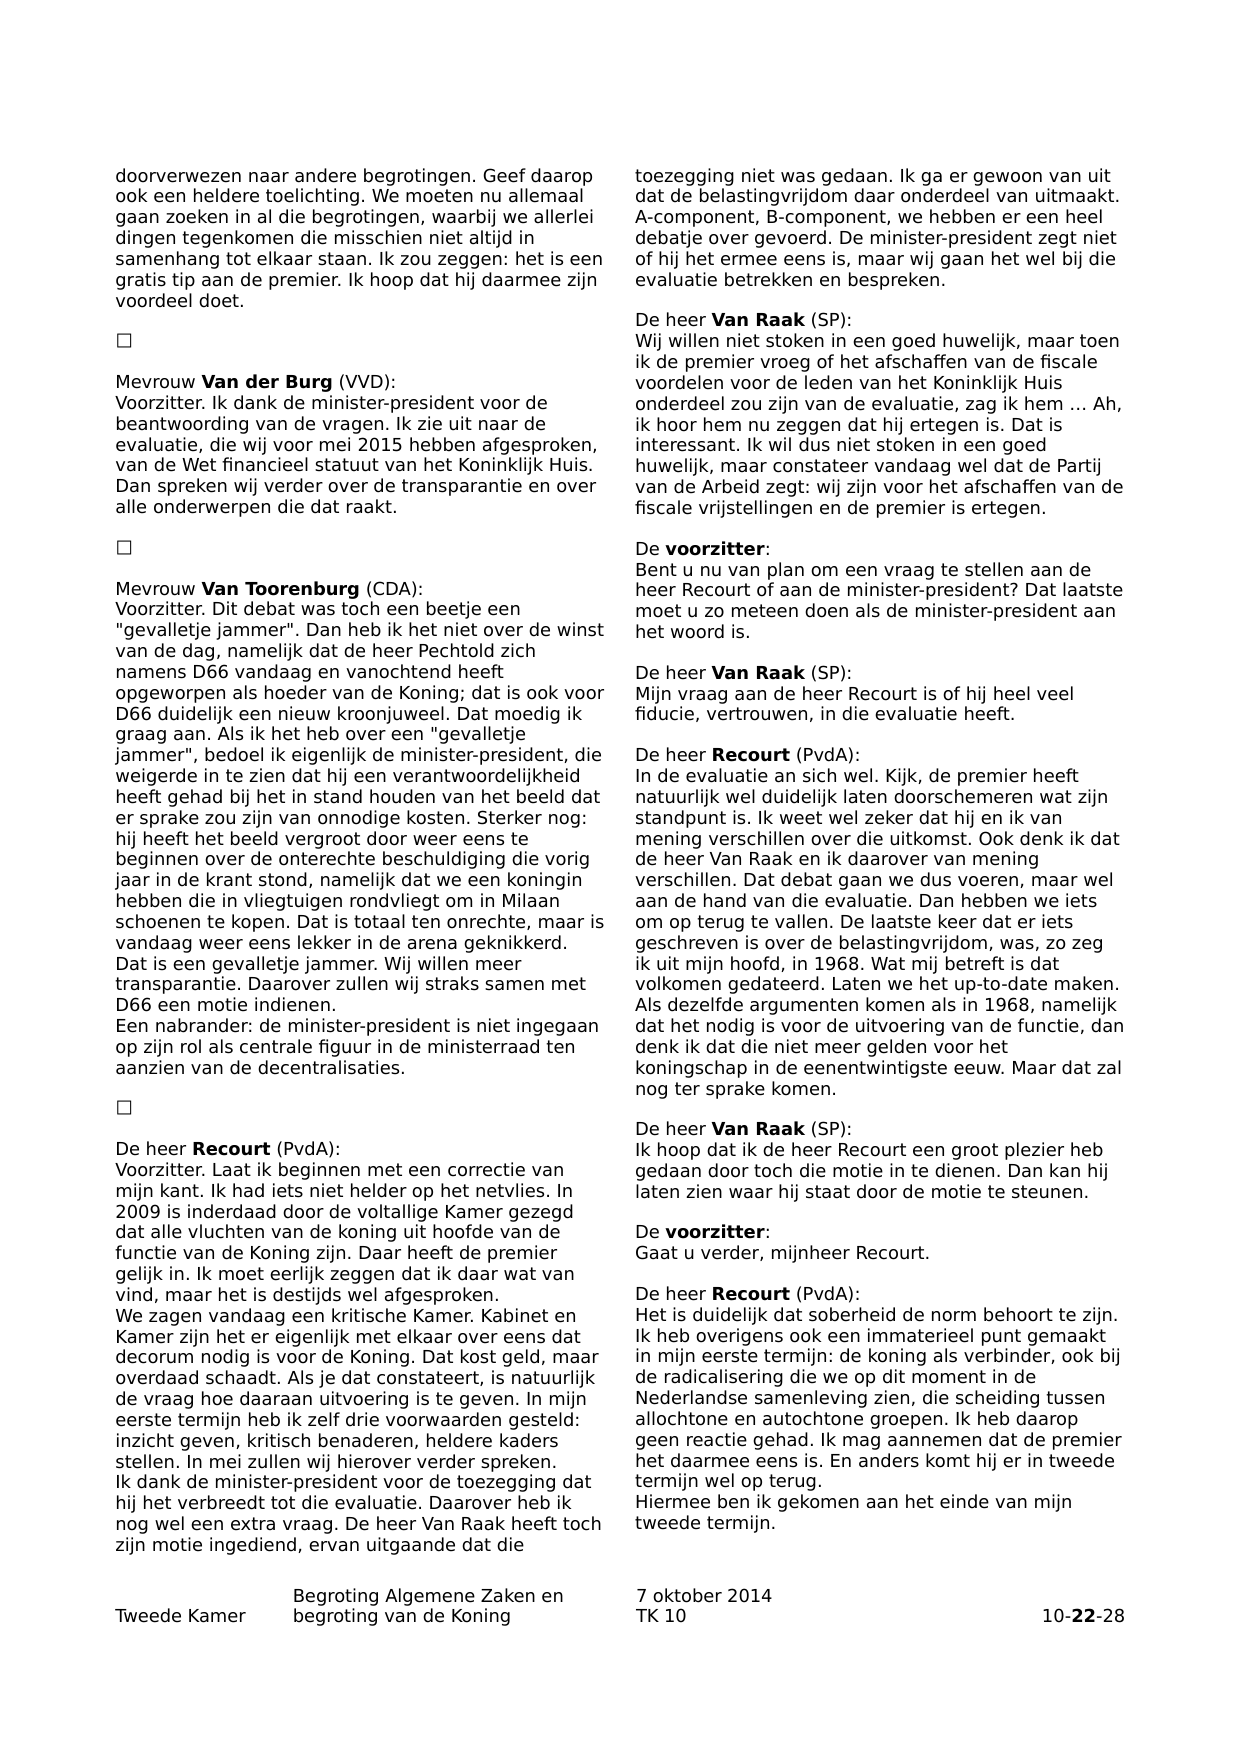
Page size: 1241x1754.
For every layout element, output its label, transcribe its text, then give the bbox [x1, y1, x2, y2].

text Voorzitter. Dit debat was toch een beetje een "gevalletje jammer". Dan heb ik het niet over de winst van de dag, namelijk dat de heer Pechtold zich namens D66 vandaag en vanochtend heeft opgeworpen als hoeder van de Koning; dat is ook voor D66 duidelijk een nieuw kroonjuweel. Dat moedig ik graag aan. Als ik het heb over een "gevalletje jammer", bedoel ik eigenlijk de minister-president, die weigerde in te zien dat hij een verantwoordelijkheid heeft gehad bij het in stand houden van het beeld dat er sprake zou zijn van onnodige kosten. Sterker nog: hij heeft het beeld vergroot door weer eens te beginnen over de onterechte beschuldiging die vorig jaar in de krant stond, namelijk dat we een koningin hebben die in vliegtuigen rondvliegt om in Milaan schoenen te kopen. Dat is totaal ten onrechte, maar is vandaag weer eens lekker in de arena geknikkerd. Dat is een gevalletje jammer. Wij willen meer transparantie. Daarover zullen wij straks samen met D66 een motie indienen. [115, 599, 605, 1016]
text Voorzitter. Ik dank de minister-president voor de beantwoording van de vragen. Ik zie uit naar de evaluatie, die wij voor mei 2015 hebben afgesproken, van de Wet financieel statuut van het Koninklijk Huis. Dan spreken wij verder over de transparantie en over alle onderwerpen die dat raakt. [115, 393, 605, 518]
text De voorzitter: [635, 1222, 1125, 1243]
text Gaat u verder, mijnheer Recourt. [635, 1243, 1125, 1264]
text ⬜ [115, 331, 605, 352]
text Mijn vraag aan de heer Recourt is of hij heel veel fiducie, vertrouwen, in die evaluatie heeft. [635, 683, 1125, 725]
text De heer Van Raak (SP): [635, 310, 1125, 331]
text toezegging niet was gedaan. Ik ga er gewoon van uit dat de belastingvrijdom daar onderdeel van uitmaakt. A-component, B-component, we hebben er een heel debatje over gevoerd. De minister-president zegt niet of hij het ermee eens is, maar wij gaan het wel bij die evaluatie betrekken en bespreken. [635, 165, 1125, 290]
text Mevrouw Van der Burg (VVD): [115, 372, 605, 393]
text De heer Recourt (PvdA): [115, 1139, 605, 1160]
text De heer Recourt (PvdA): [635, 745, 1125, 766]
text Bent u nu van plan om een vraag te stellen aan de heer Recourt of aan de minister-president? Dat laatste moet u zo meteen doen als de minister-president aan het woord is. [635, 559, 1125, 643]
text ⬜ [115, 538, 605, 558]
text De heer Recourt (PvdA): [635, 1284, 1125, 1304]
text ⬜ [115, 1098, 605, 1119]
text doorverwezen naar andere begrotingen. Geef daarop ook een heldere toelichting. We moeten nu allemaal gaan zoeken in al die begrotingen, waarbij we allerlei dingen tegenkomen die misschien niet altijd in samenhang tot elkaar staan. Ik zou zeggen: het is een gratis tip aan de premier. Ik hoop dat hij daarmee zijn voordeel doet. [115, 165, 605, 311]
text De heer Van Raak (SP): [635, 663, 1125, 683]
text Wij willen niet stoken in een goed huwelijk, maar toen ik de premier vroeg of het afschaffen van de fiscale voordelen voor de leden van het Koninklijk Huis onderdeel zou zijn van de evaluatie, zag ik hem … Ah, ik hoor hem nu zeggen dat hij ertegen is. Dat is interessant. Ik wil dus niet stoken in een goed huwelijk, maar constateer vandaag wel dat de Partij van de Arbeid zegt: wij zijn voor het afschaffen van de fiscale vrijstellingen en de premier is ertegen. [635, 331, 1125, 518]
text We zagen vandaag een kritische Kamer. Kabinet en Kamer zijn het er eigenlijk met elkaar over eens dat decorum nodig is voor de Koning. Dat kost geld, maar overdaad schaadt. Als je dat constateert, is natuurlijk de vraag hoe daaraan uitvoering is te geven. In mijn eerste termijn heb ik zelf drie voorwaarden gesteld: inzicht geven, kritisch benaderen, heldere kaders stellen. In mei zullen wij hierover verder spreken. [115, 1306, 605, 1472]
text In de evaluatie an sich wel. Kijk, de premier heeft natuurlijk wel duidelijk laten doorschemeren wat zijn standpunt is. Ik weet wel zeker dat hij en ik van mening verschillen over die uitkomst. Ook denk ik dat de heer Van Raak en ik daarover van mening verschillen. Dat debat gaan we dus voeren, maar wel aan de hand van die evaluatie. Dan hebben we iets om op terug te vallen. De laatste keer dat er iets geschreven is over de belastingvrijdom, was, zo zeg ik uit mijn hoofd, in 1968. Wat mij betreft is dat volkomen gedateerd. Laten we het up-to-date maken. Als dezelfde argumenten komen als in 1968, namelijk dat het nodig is voor de uitvoering van de functie, dan denk ik dat die niet meer gelden voor het koningschap in de eenentwintigste eeuw. Maar dat zal nog ter sprake komen. [635, 766, 1125, 1099]
text Mevrouw Van Toorenburg (CDA): [115, 578, 605, 599]
text Ik hoop dat ik de heer Recourt een groot plezier heb gedaan door toch die motie in te dienen. Dan kan hij laten zien waar hij staat door de motie te steunen. [635, 1140, 1125, 1202]
text Het is duidelijk dat soberheid de norm behoort te zijn. [635, 1304, 1125, 1325]
text Hiermee ben ik gekomen aan het einde van mijn tweede termijn. [635, 1492, 1125, 1534]
text Een nabrander: de minister-president is niet ingegaan op zijn rol als centrale figuur in de ministerraad ten aanzien van de decentralisaties. [115, 1016, 605, 1078]
text Ik heb overigens ook een immaterieel punt gemaakt in mijn eerste termijn: de koning als verbinder, ook bij de radicalisering die we op dit moment in de Nederlandse samenleving zien, die scheiding tussen allochtone en autochtone groepen. Ik heb daarop geen reactie gehad. Ik mag aannemen dat de premier het daarmee eens is. En anders komt hij er in tweede termijn wel op terug. [635, 1325, 1125, 1492]
text De voorzitter: [635, 538, 1125, 559]
text Voorzitter. Laat ik beginnen met een correctie van mijn kant. Ik had iets niet helder op het netvlies. In 2009 is inderdaad door de voltallige Kamer gezegd dat alle vluchten van de koning uit hoofde van de functie van de Koning zijn. Daar heeft de premier gelijk in. Ik moet eerlijk zeggen dat ik daar wat van vind, maar het is destijds wel afgesproken. [115, 1160, 605, 1306]
text Ik dank de minister-president voor de toezegging dat hij het verbreedt tot die evaluatie. Daarover heb ik nog wel een extra vraag. De heer Van Raak heeft toch zijn motie ingediend, ervan uitgaande dat die [115, 1472, 605, 1556]
text De heer Van Raak (SP): [635, 1119, 1125, 1140]
